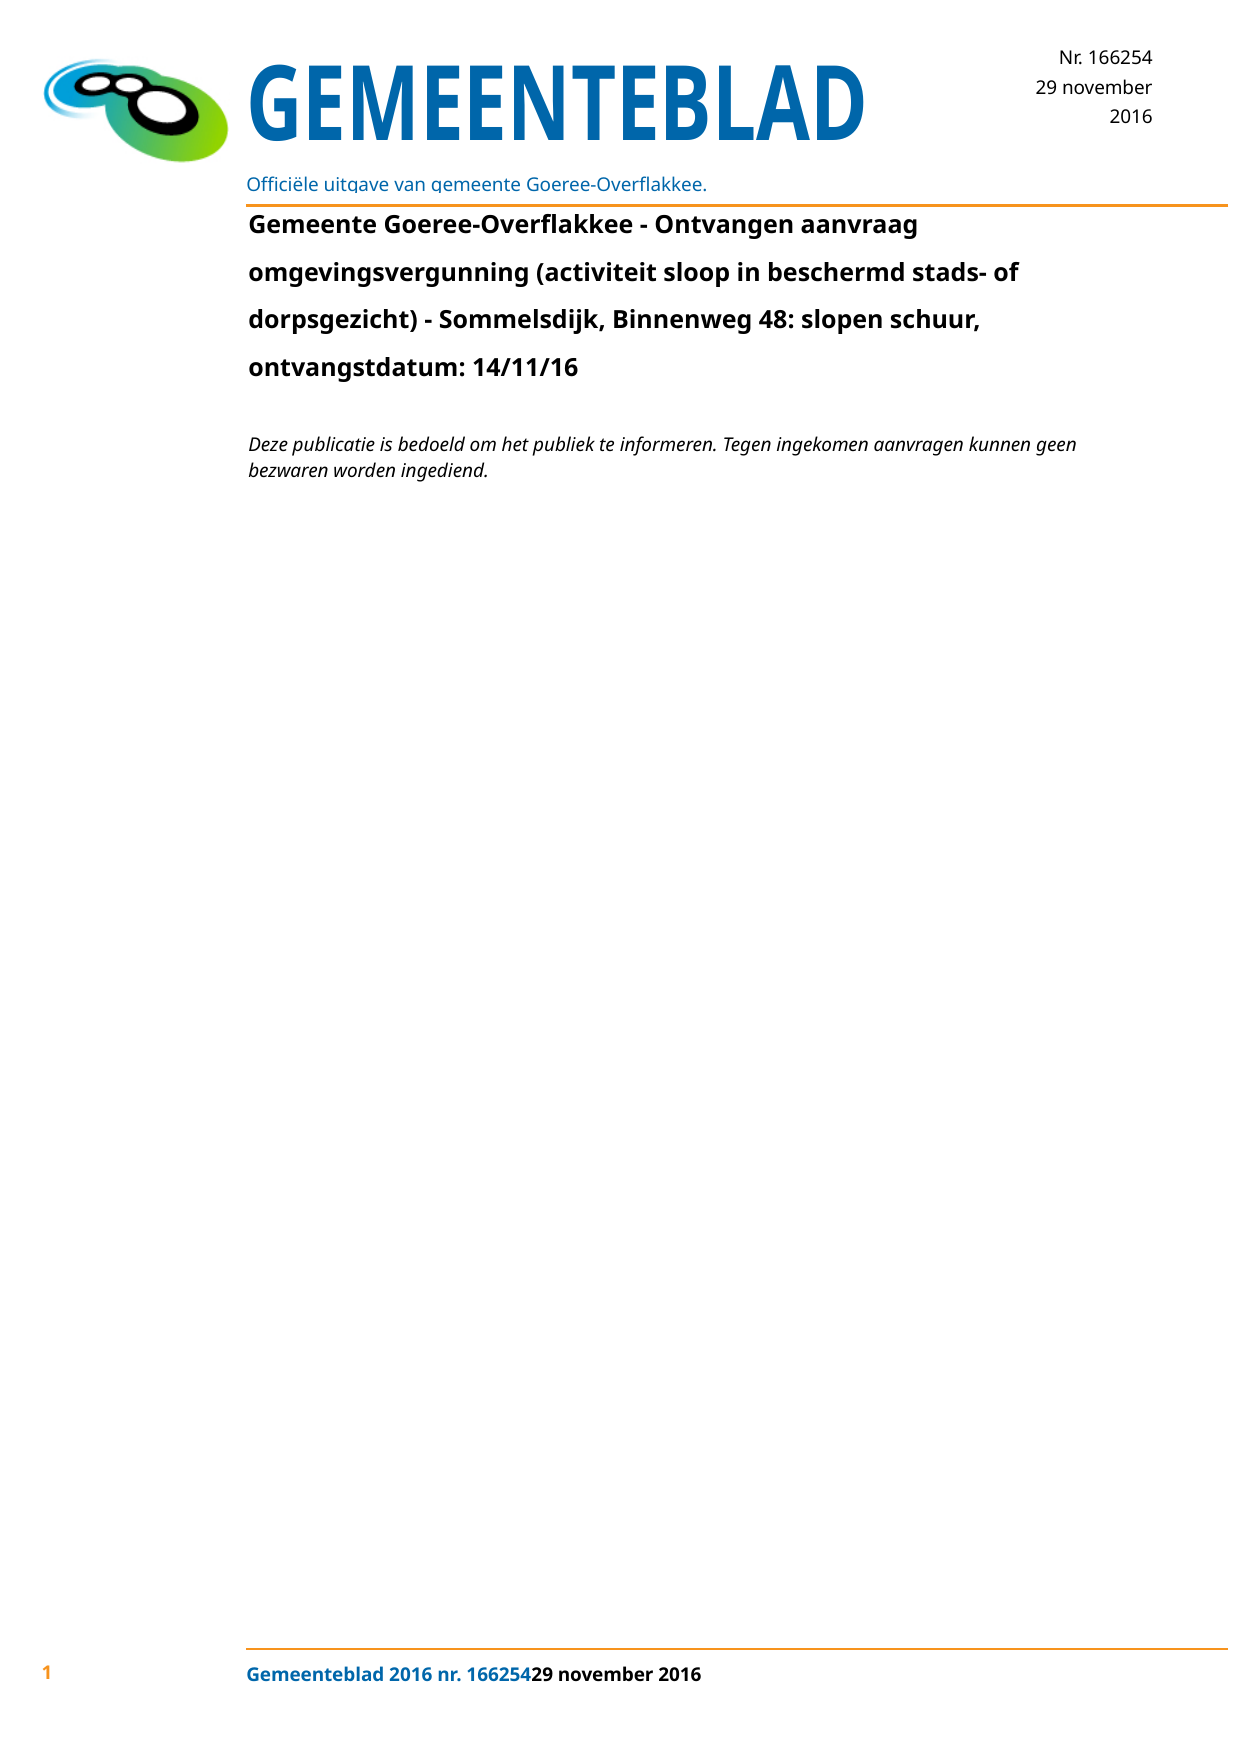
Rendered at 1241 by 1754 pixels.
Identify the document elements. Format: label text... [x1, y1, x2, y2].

picture [41, 47, 231, 172]
text Gemeente Goeree-Overflakkee - Ontvangen aanvraag omgevingsvergunning (activiteit sloop in beschermd stads- of dorpsgezicht) - Sommelsdijk, Binnenweg 48: slopen schuur, ontvangstdatum: 14/11/16 [248, 207, 1152, 384]
text Deze publicatie is bedoeld om het publiek te informeren. Tegen ingekomen aanvragen kunnen geen bezwaren worden ingediend. [248, 431, 1152, 483]
